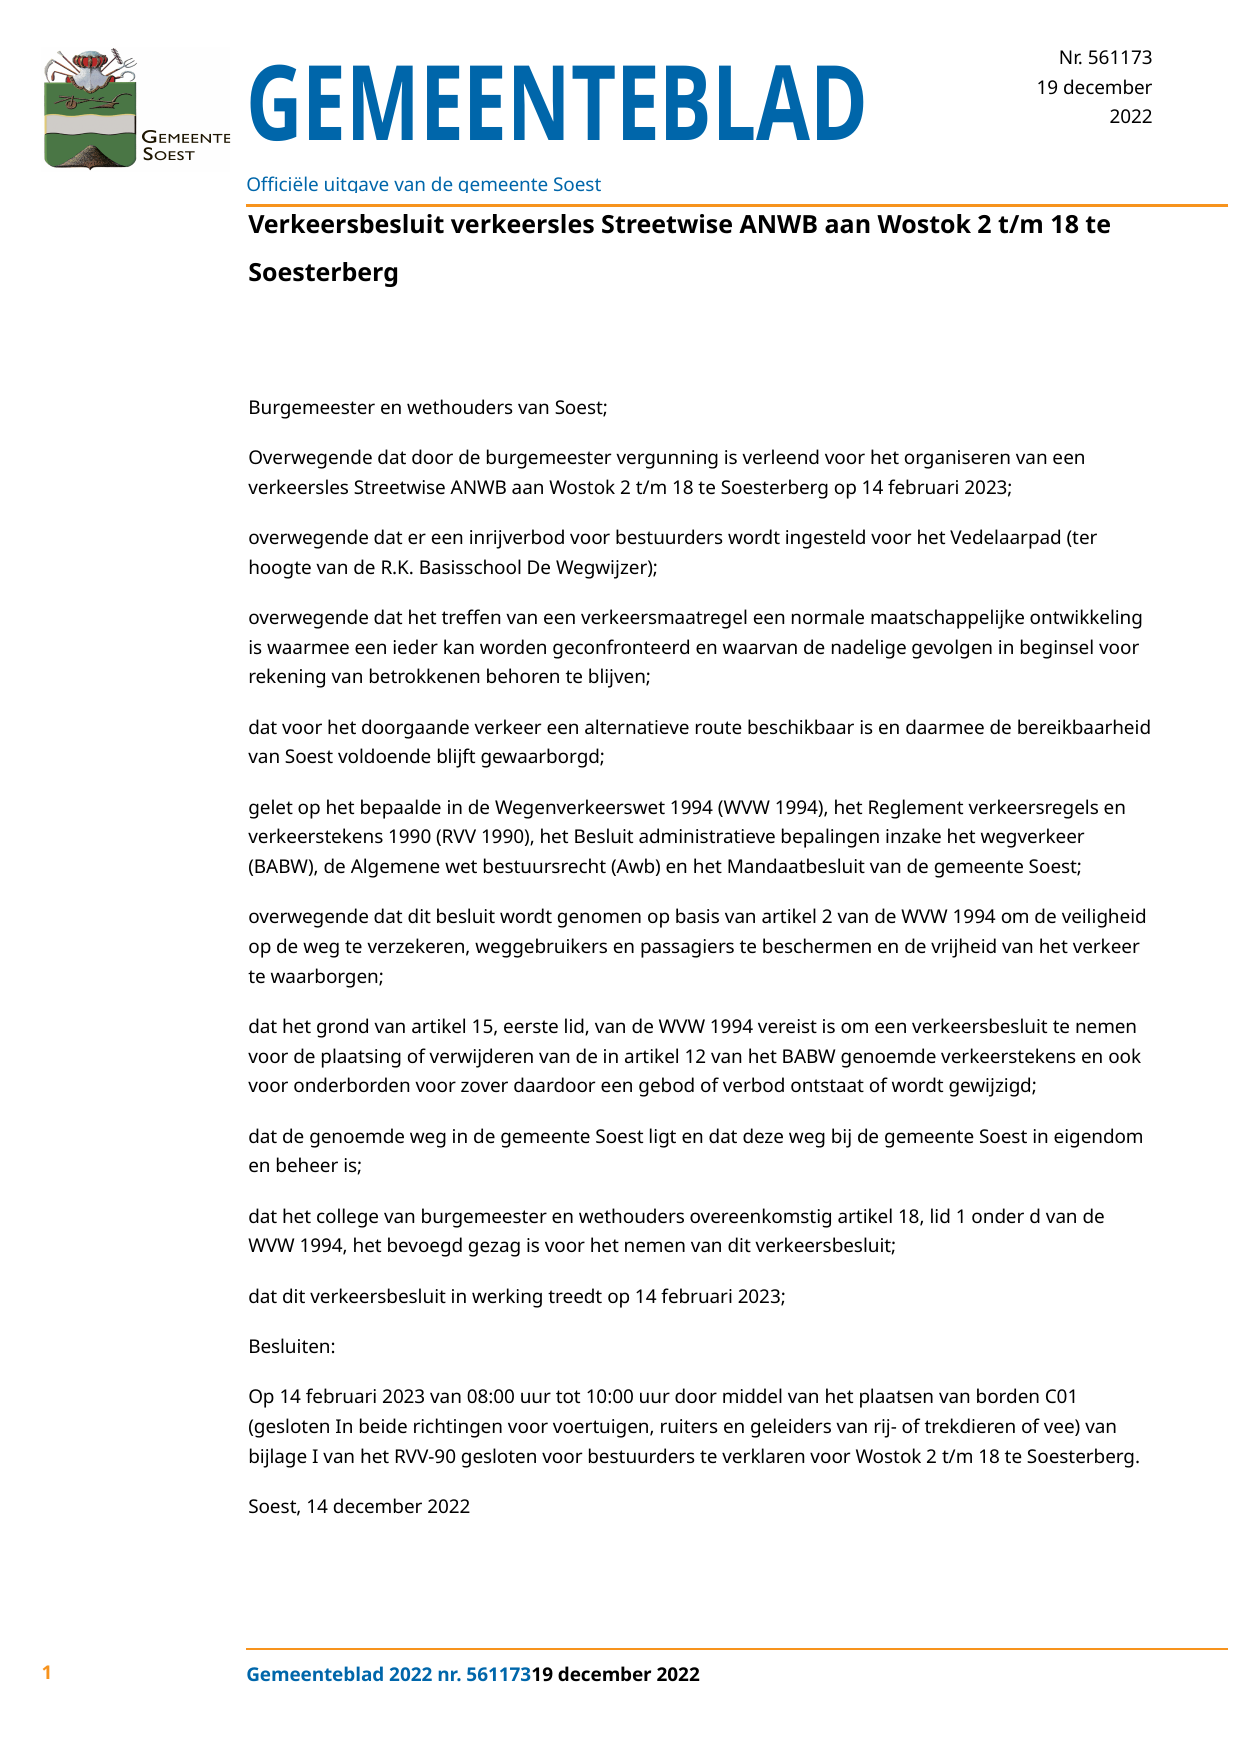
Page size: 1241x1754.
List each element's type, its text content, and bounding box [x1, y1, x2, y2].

text overwegende dat dit besluit wordt genomen op basis van artikel 2 van de WVW 1994 om de veiligheid op de weg te verzekeren, weggebruikers en passagiers te beschermen en de vrijheid van het verkeer te waarborgen; [248, 904, 1152, 988]
text Soest, 14 december 2022 [248, 1493, 1152, 1519]
text dat het grond van artikel 15, eerste lid, van de WVW 1994 vereist is om een verkeersbesluit te nemen voor de plaatsing of verwijderen van de in artikel 12 van het BABW genoemde verkeerstekens en ook voor onderborden voor zover daardoor een gebod of verbod ontstaat of wordt gewijzigd; [248, 1013, 1152, 1098]
text dat het college van burgemeester en wethouders overeenkomstig artikel 18, lid 1 onder d van de WVW 1994, het bevoegd gezag is voor het nemen van dit verkeersbesluit; [248, 1203, 1152, 1258]
text overwegende dat het treffen van een verkeersmaatregel een normale maatschappelijke ontwikkeling is waarmee een ieder kan worden geconfronteerd en waarvan de nadelige gevolgen in beginsel voor rekening van betrokkenen behoren te blijven; [248, 604, 1152, 689]
text Overwegende dat door de burgemeester vergunning is verleend voor het organiseren van een verkeersles Streetwise ANWB aan Wostok 2 t/m 18 te Soesterberg op 14 februari 2023; [248, 444, 1152, 500]
picture [41, 47, 231, 172]
text Besluiten: [248, 1333, 1152, 1359]
text gelet op het bepaalde in de Wegenverkeerswet 1994 (WVW 1994), het Reglement verkeersregels en verkeerstekens 1990 (RVV 1990), het Besluit administratieve bepalingen inzake het wegverkeer (BABW), de Algemene wet bestuursrecht (Awb) en het Mandaatbesluit van de gemeente Soest; [248, 794, 1152, 879]
text overwegende dat er een inrijverbod voor bestuurders wordt ingesteld voor het Vedelaarpad (ter hoogte van de R.K. Basisschool De Wegwijzer); [248, 524, 1152, 580]
text Burgemeester en wethouders van Soest; [248, 394, 1152, 420]
text dat voor het doorgaande verkeer een alternatieve route beschikbaar is en daarmee de bereikbaarheid van Soest voldoende blijft gewaarborgd; [248, 714, 1152, 769]
text Verkeersbesluit verkeersles Streetwise ANWB aan Wostok 2 t/m 18 te Soesterberg [248, 207, 1152, 288]
text dat de genoemde weg in de gemeente Soest ligt en dat deze weg bij de gemeente Soest in eigendom en beheer is; [248, 1123, 1152, 1178]
text dat dit verkeersbesluit in werking treedt op 14 februari 2023; [248, 1283, 1152, 1308]
text Op 14 februari 2023 van 08:00 uur tot 10:00 uur door middel van het plaatsen van borden C01 (gesloten In beide richtingen voor voertuigen, ruiters en geleiders van rij- of trekdieren of vee) van bijlage I van het RVV-90 gesloten voor bestuurders te verklaren voor Wostok 2 t/m 18 te Soesterberg. [248, 1384, 1152, 1468]
